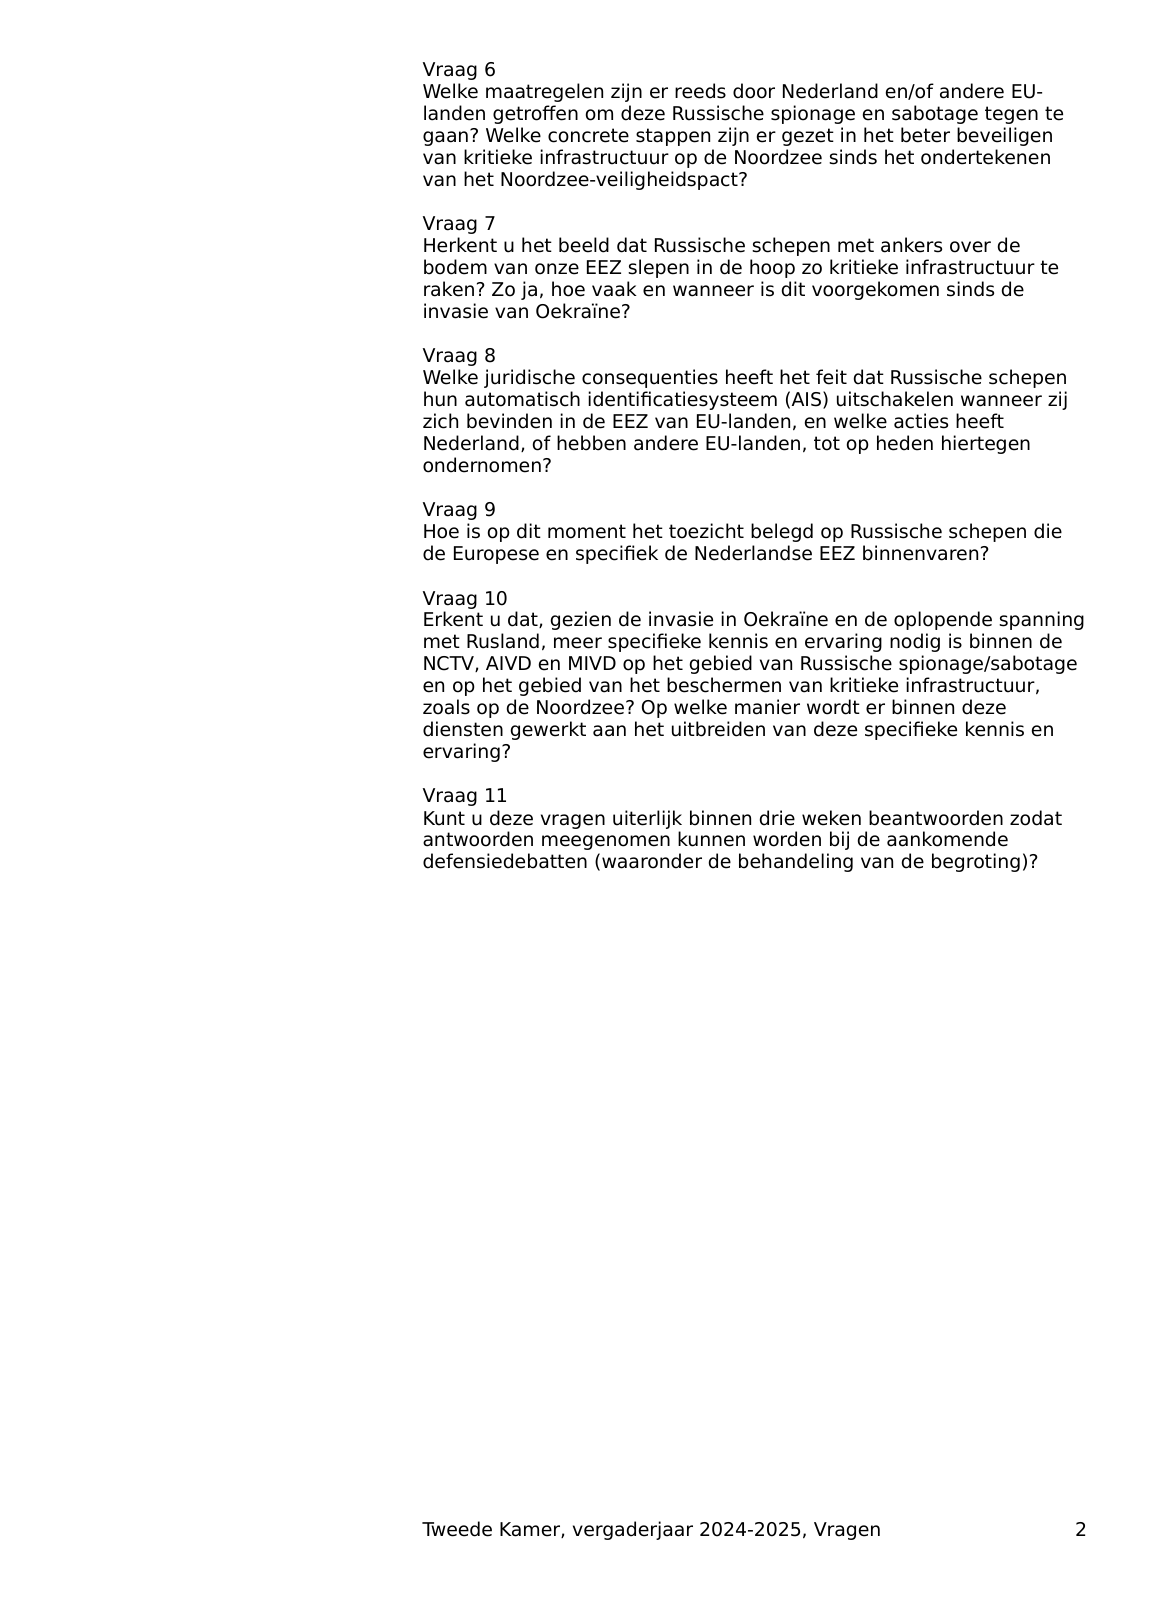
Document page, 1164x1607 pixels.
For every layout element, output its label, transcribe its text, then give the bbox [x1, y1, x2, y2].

text Erkent u dat, gezien de invasie in Oekraïne en de oplopende spanning met Rusland, meer specifieke kennis en ervaring nodig is binnen de NCTV, AIVD en MIVD op het gebied van Russische spionage/sabotage en op het gebied van het beschermen van kritieke infrastructuur, zoals op de Noordzee? Op welke manier wordt er binnen deze diensten gewerkt aan het uitbreiden van deze specifieke kennis en ervaring? [422, 609, 1087, 763]
text Vraag 6 [422, 59, 1087, 81]
text Vraag 7 [422, 213, 1087, 235]
text Vraag 10 [422, 587, 1087, 609]
text Vraag 11 [422, 785, 1087, 807]
text Vraag 8 [422, 345, 1087, 367]
text Kunt u deze vragen uiterlijk binnen drie weken beantwoorden zodat antwoorden meegenomen kunnen worden bij de aankomende defensiedebatten (waaronder de behandeling van de begroting)? [422, 807, 1087, 873]
text Herkent u het beeld dat Russische schepen met ankers over de bodem van onze EEZ slepen in de hoop zo kritieke infrastructuur te raken? Zo ja, hoe vaak en wanneer is dit voorgekomen sinds de invasie van Oekraïne? [422, 235, 1087, 323]
text Hoe is op dit moment het toezicht belegd op Russische schepen die de Europese en specifiek de Nederlandse EEZ binnenvaren? [422, 521, 1087, 565]
text Vraag 9 [422, 499, 1087, 521]
text Welke maatregelen zijn er reeds door Nederland en/of andere EU-landen getroffen om deze Russische spionage en sabotage tegen te gaan? Welke concrete stappen zijn er gezet in het beter beveiligen van kritieke infrastructuur op de Noordzee sinds het ondertekenen van het Noordzee-veiligheidspact? [422, 81, 1087, 191]
text Welke juridische consequenties heeft het feit dat Russische schepen hun automatisch identificatiesysteem (AIS) uitschakelen wanneer zij zich bevinden in de EEZ van EU-landen, en welke acties heeft Nederland, of hebben andere EU-landen, tot op heden hiertegen ondernomen? [422, 367, 1087, 477]
